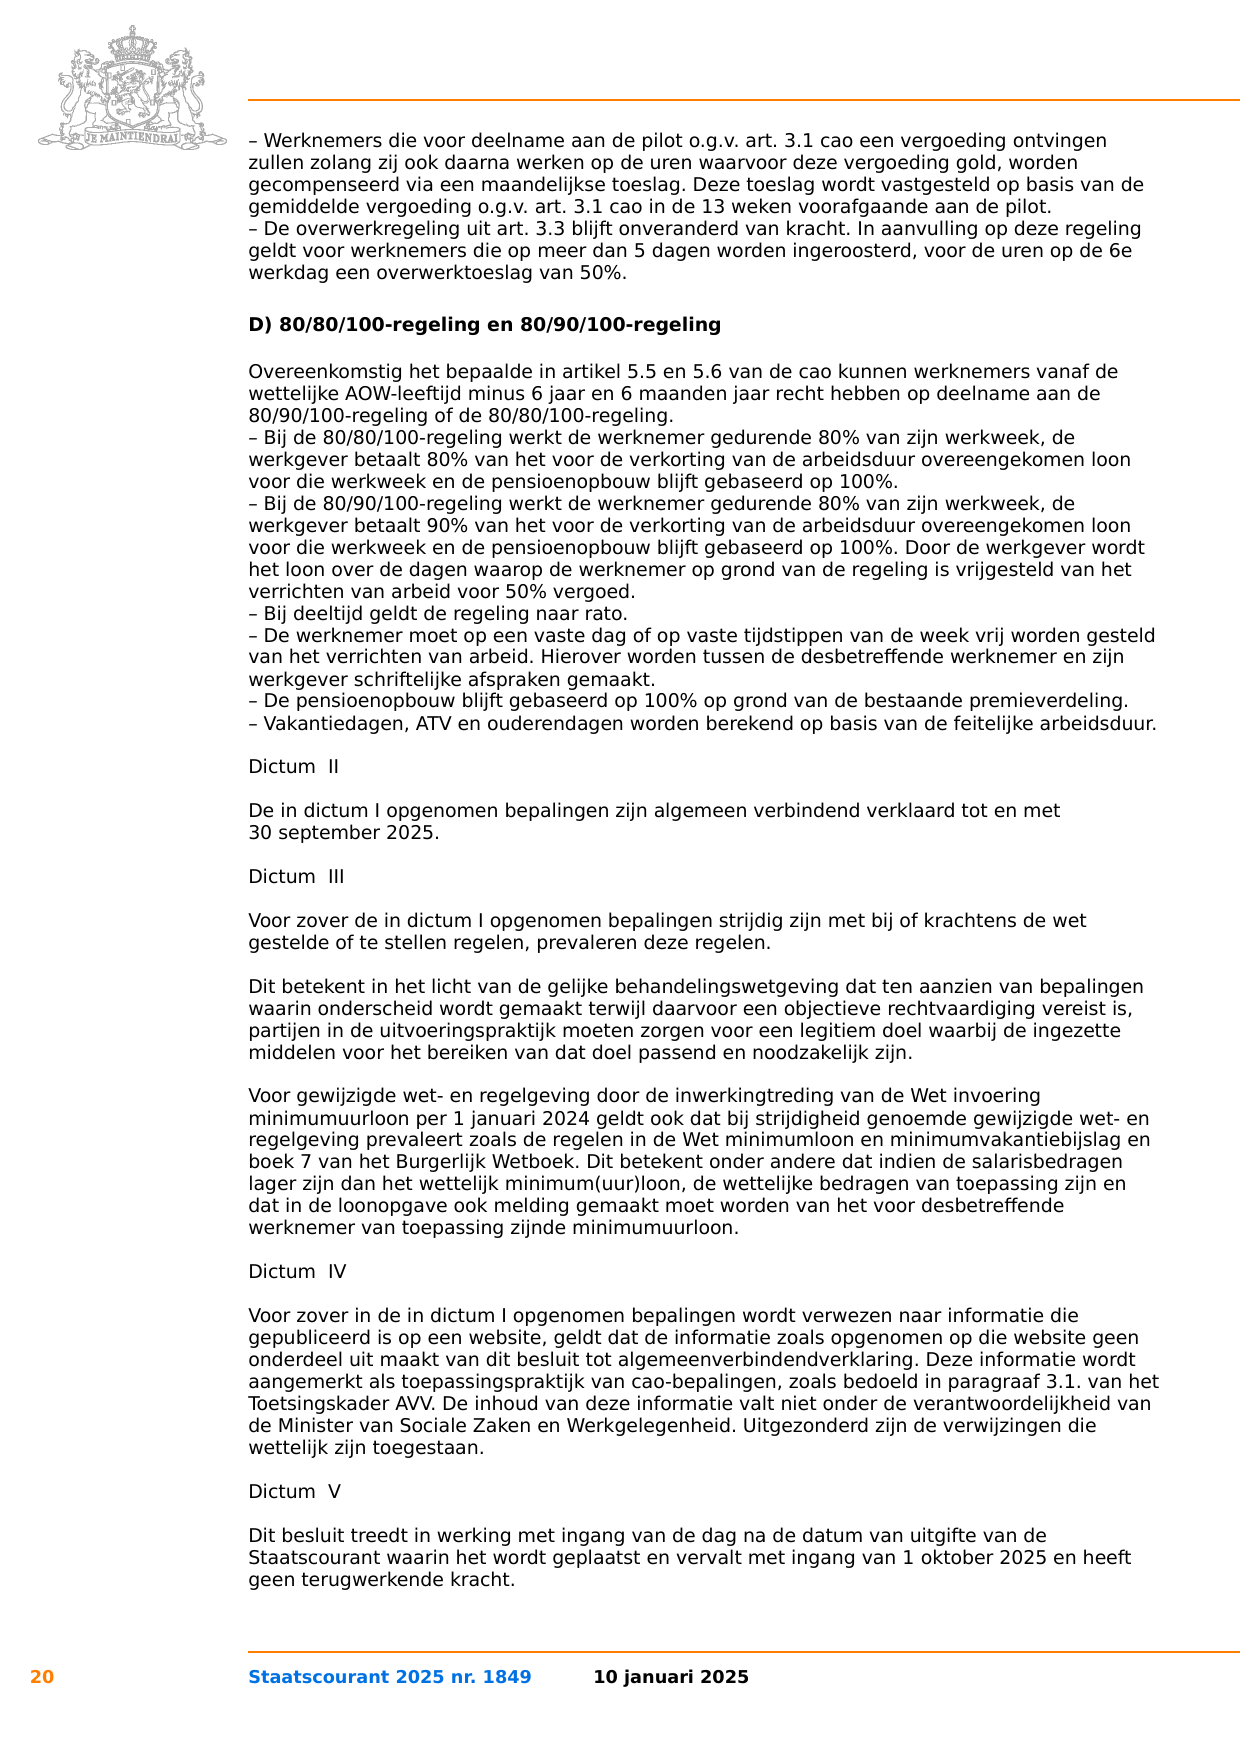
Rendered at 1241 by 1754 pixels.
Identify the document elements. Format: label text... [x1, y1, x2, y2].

text – Werknemers die voor deelname aan de pilot o.g.v. art. 3.1 cao een vergoeding ontvingen zullen zolang zij ook daarna werken op de uren waarvoor deze vergoeding gold, worden gecompenseerd via een maandelijkse toeslag. Deze toeslag wordt vastgesteld op basis van de gemiddelde vergoeding o.g.v. art. 3.1 cao in de 13 weken voorafgaande aan de pilot. [248, 130, 1163, 218]
text – Vakantiedagen, ATV en ouderendagen worden berekend op basis van de feitelijke arbeidsduur. [248, 712, 1163, 734]
subtitle D) 80/80/100-regeling en 80/90/100-regeling [248, 314, 1163, 336]
text – Bij deeltijd geldt de regeling naar rato. [248, 602, 1163, 624]
text Dictum II [248, 756, 1163, 778]
text Dictum IV [248, 1261, 1163, 1283]
text Overeenkomstig het bepaalde in artikel 5.5 en 5.6 van de cao kunnen werknemers vanaf de wettelijke AOW-leeftijd minus 6 jaar en 6 maanden jaar recht hebben op deelname aan de 80/90/100-regeling of de 80/80/100-regeling. [248, 361, 1163, 427]
picture [38, 25, 227, 150]
text – De overwerkregeling uit art. 3.3 blijft onveranderd van kracht. In aanvulling op deze regeling geldt voor werknemers die op meer dan 5 dagen worden ingeroosterd, voor de uren op de 6e werkdag een overwerktoeslag van 50%. [248, 218, 1163, 284]
text – Bij de 80/80/100-regeling werkt de werknemer gedurende 80% van zijn werkweek, de werkgever betaalt 80% van het voor de verkorting van de arbeidsduur overeengekomen loon voor die werkweek en de pensioenopbouw blijft gebaseerd op 100%. [248, 427, 1163, 493]
text – De pensioenopbouw blijft gebaseerd op 100% op grond van de bestaande premieverdeling. [248, 690, 1163, 712]
text Dit besluit treedt in werking met ingang van de dag na de datum van uitgifte van de Staatscourant waarin het wordt geplaatst en vervalt met ingang van 1 oktober 2025 en heeft geen terugwerkende kracht. [248, 1524, 1163, 1591]
text De in dictum I opgenomen bepalingen zijn algemeen verbindend verklaard tot en met 30 september 2025. [248, 800, 1163, 844]
text Voor zover in de in dictum I opgenomen bepalingen wordt verwezen naar informatie die gepubliceerd is op een website, geldt dat de informatie zoals opgenomen op die website geen onderdeel uit maakt van dit besluit tot algemeenverbindendverklaring. Deze informatie wordt aangemerkt als toepassingspraktijk van cao-bepalingen, zoals bedoeld in paragraaf 3.1. van het Toetsingskader AVV. De inhoud van deze informatie valt niet onder de verantwoordelijkheid van de Minister van Sociale Zaken en Werkgelegenheid. Uitgezonderd zijn de verwijzingen die wettelijk zijn toegestaan. [248, 1305, 1163, 1459]
text – De werknemer moet op een vaste dag of op vaste tijdstippen van de week vrij worden gesteld van het verrichten van arbeid. Hierover worden tussen de desbetreffende werknemer en zijn werkgever schriftelijke afspraken gemaakt. [248, 624, 1163, 690]
text Voor zover de in dictum I opgenomen bepalingen strijdig zijn met bij of krachtens de wet gestelde of te stellen regelen, prevaleren deze regelen. [248, 910, 1163, 954]
text Dit betekent in het licht van de gelijke behandelingswetgeving dat ten aanzien van bepalingen waarin onderscheid wordt gemaakt terwijl daarvoor een objectieve rechtvaardiging vereist is, partijen in de uitvoeringspraktijk moeten zorgen voor een legitiem doel waarbij de ingezette middelen voor het bereiken van dat doel passend en noodzakelijk zijn. [248, 976, 1163, 1063]
text Dictum III [248, 866, 1163, 888]
text Dictum V [248, 1481, 1163, 1503]
text – Bij de 80/90/100-regeling werkt de werknemer gedurende 80% van zijn werkweek, de werkgever betaalt 90% van het voor de verkorting van de arbeidsduur overeengekomen loon voor die werkweek en de pensioenopbouw blijft gebaseerd op 100%. Door de werkgever wordt het loon over de dagen waarop de werknemer op grond van de regeling is vrijgesteld van het verrichten van arbeid voor 50% vergoed. [248, 493, 1163, 602]
text Voor gewijzigde wet- en regelgeving door de inwerkingtreding van de Wet invoering minimumuurloon per 1 januari 2024 geldt ook dat bij strijdigheid genoemde gewijzigde wet- en regelgeving prevaleert zoals de regelen in de Wet minimumloon en minimumvakantiebijslag en boek 7 van het Burgerlijk Wetboek. Dit betekent onder andere dat indien de salarisbedragen lager zijn dan het wettelijk minimum(uur)loon, de wettelijke bedragen van toepassing zijn en dat in de loonopgave ook melding gemaakt moet worden van het voor desbetreffende werknemer van toepassing zijnde minimumuurloon. [248, 1085, 1163, 1239]
